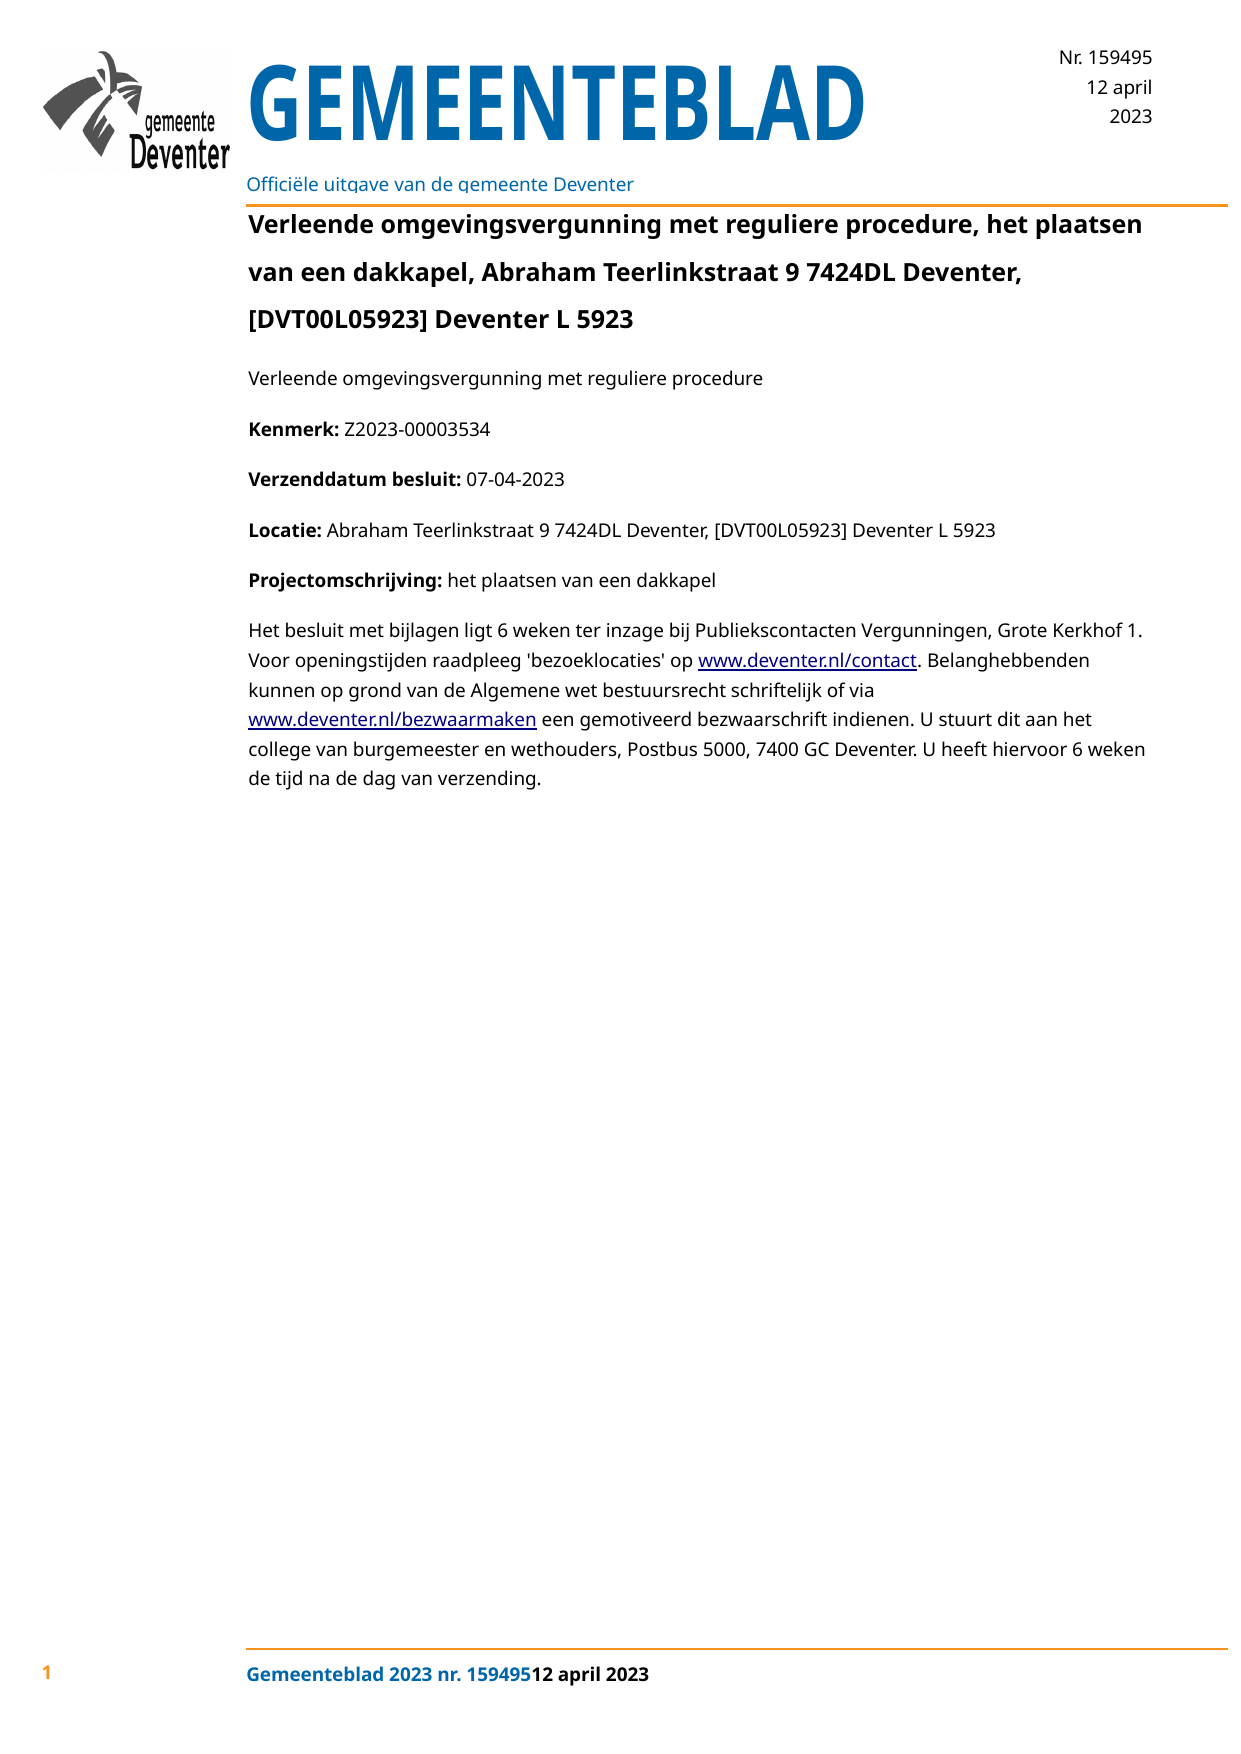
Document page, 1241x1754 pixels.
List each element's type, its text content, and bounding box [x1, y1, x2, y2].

text Verleende omgevingsvergunning met reguliere procedure, het plaatsen van een dakkapel, Abraham Teerlinkstraat 9 7424DL Deventer, [DVT00L05923] Deventer L 5923 [248, 207, 1152, 336]
text Kenmerk: Z2023-00003534 [248, 416, 1152, 442]
picture [41, 47, 231, 172]
text Verzenddatum besluit: 07-04-2023 [248, 466, 1152, 492]
text Het besluit met bijlagen ligt 6 weken ter inzage bij Publiekscontacten Vergunningen, Grote Kerkhof 1. Voor openingstijden raadpleeg 'bezoeklocaties' op www.deventer.nl/contact. Belanghebbenden kunnen op grond van de Algemene wet bestuursrecht schriftelijk of via www.deventer.nl/bezwaarmaken een gemotiveerd bezwaarschrift indienen. U stuurt dit aan het college van burgemeester en wethouders, Postbus 5000, 7400 GC Deventer. U heeft hiervoor 6 weken de tijd na de dag van verzending. [248, 618, 1152, 791]
text Verleende omgevingsvergunning met reguliere procedure [248, 366, 1152, 391]
text Projectomschrijving: het plaatsen van een dakkapel [248, 567, 1152, 593]
text Locatie: Abraham Teerlinkstraat 9 7424DL Deventer, [DVT00L05923] Deventer L 5923 [248, 517, 1152, 542]
